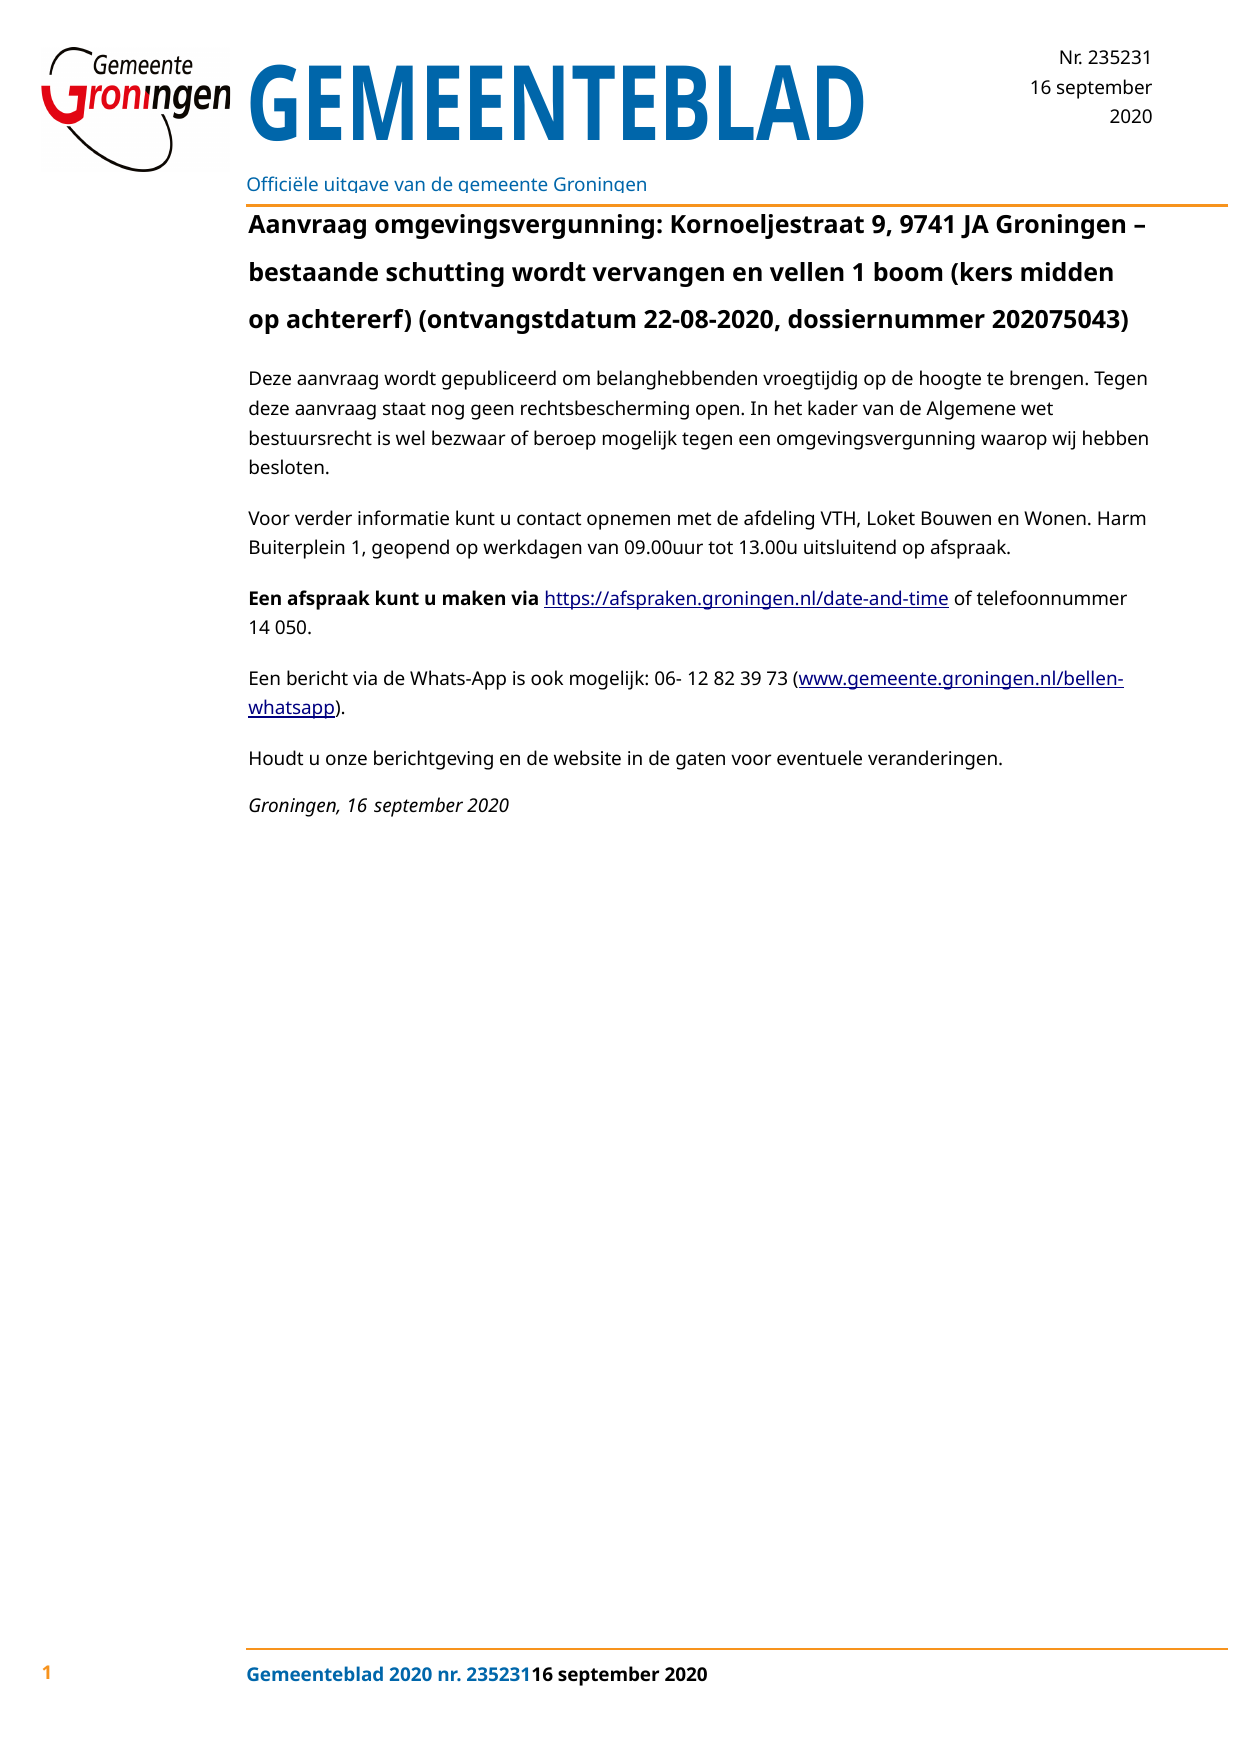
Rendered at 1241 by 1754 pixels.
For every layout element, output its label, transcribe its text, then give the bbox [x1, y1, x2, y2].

text Voor verder informatie kunt u contact opnemen met de afdeling VTH, Loket Bouwen en Wonen. Harm Buiterplein 1, geopend op werkdagen van 09.00uur tot 13.00u uitsluitend op afspraak. [248, 505, 1152, 560]
picture [41, 47, 231, 172]
text Een afspraak kunt u maken via https://afspraken.groningen.nl/date-and-time of telefoonnummer 14 050. [248, 585, 1152, 640]
text Aanvraag omgevingsvergunning: Kornoeljestraat 9, 9741 JA Groningen – bestaande schutting wordt vervangen en vellen 1 boom (kers midden op achtererf) (ontvangstdatum 22-08-2020, dossiernummer 202075043) [248, 207, 1152, 336]
text Houdt u onze berichtgeving en de website in de gaten voor eventuele veranderingen. [248, 745, 1152, 770]
text Een bericht via de Whats-App is ook mogelijk: 06- 12 82 39 73 (www.gemeente.groningen.nl/bellen-whatsapp). [248, 665, 1152, 720]
text Groningen, 16 september 2020 [248, 792, 1152, 818]
text Deze aanvraag wordt gepubliceerd om belanghebbenden vroegtijdig op de hoogte te brengen. Tegen deze aanvraag staat nog geen rechtsbescherming open. In het kader van de Algemene wet bestuursrecht is wel bezwaar of beroep mogelijk tegen een omgevingsvergunning waarop wij hebben besloten. [248, 366, 1152, 480]
